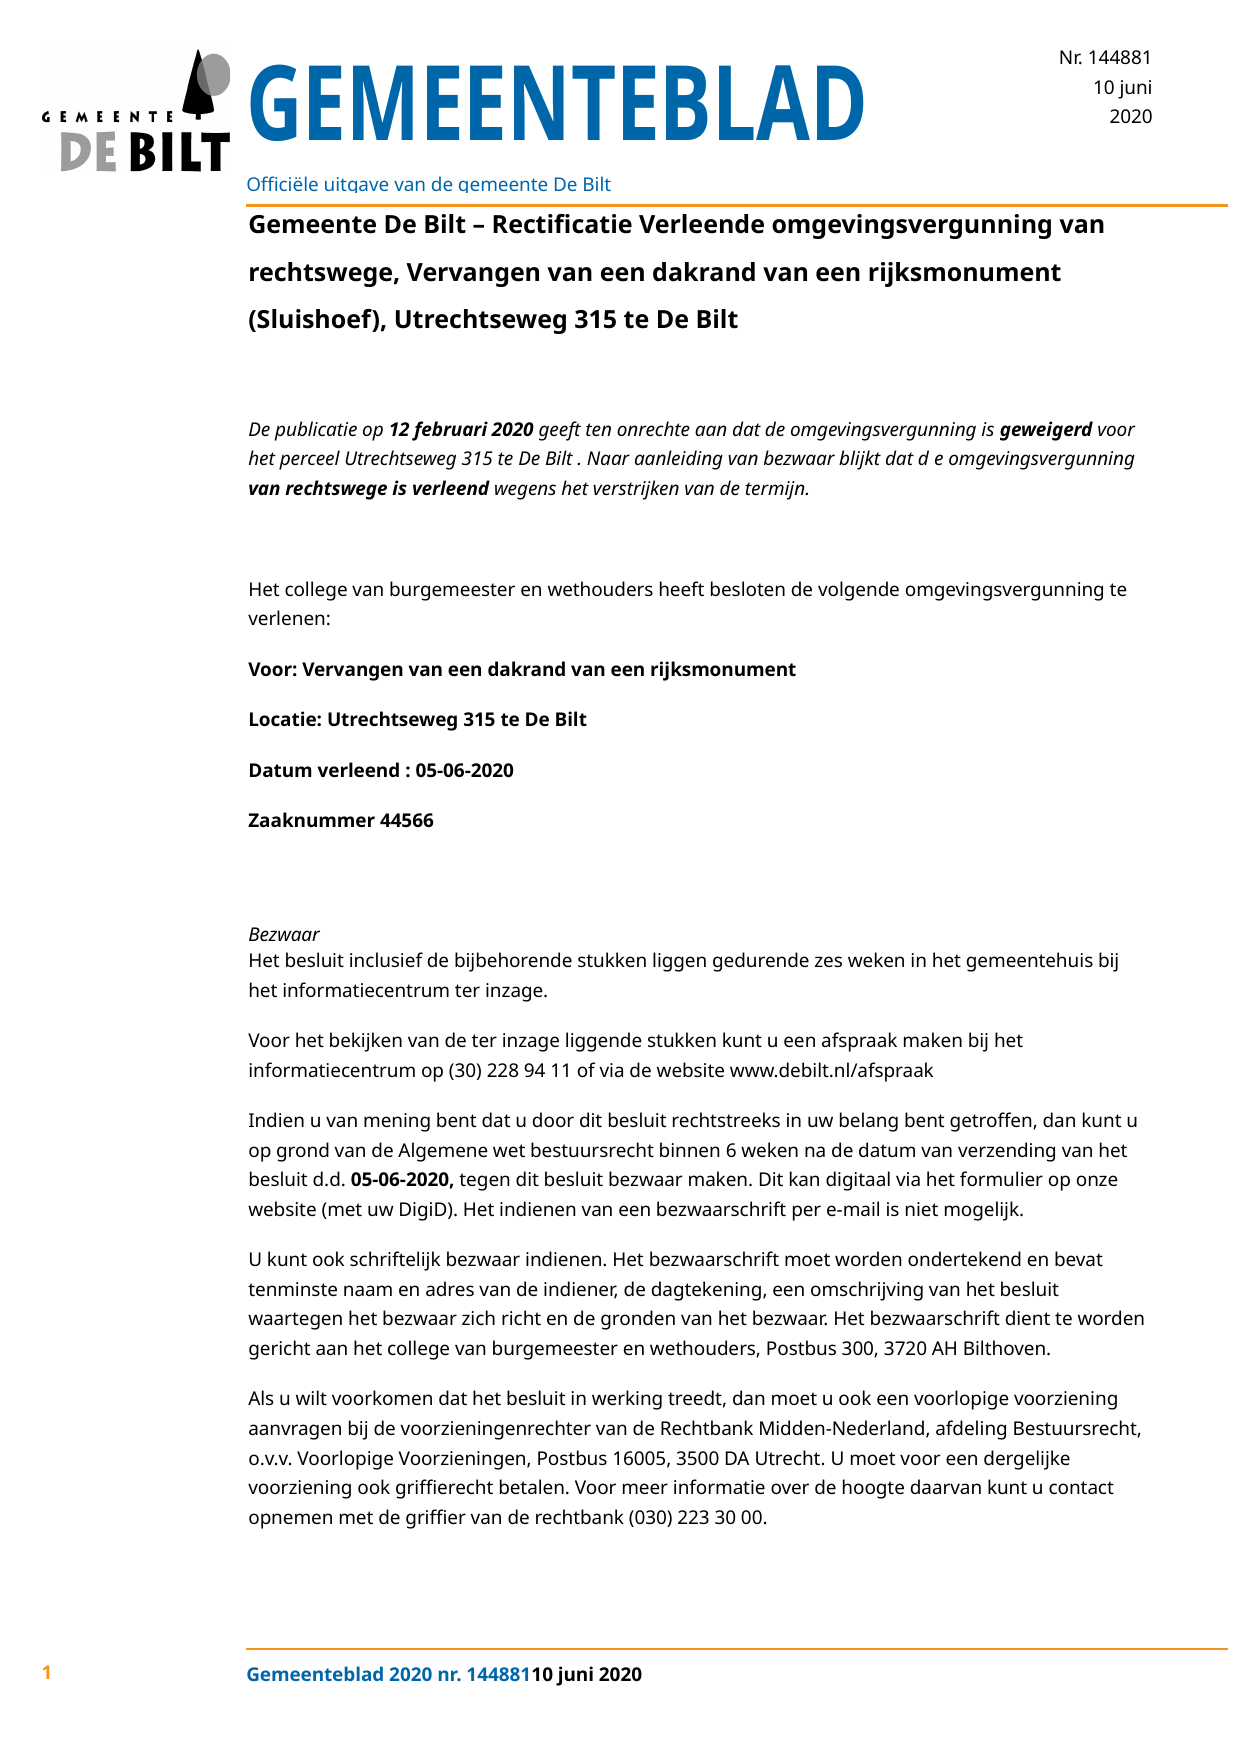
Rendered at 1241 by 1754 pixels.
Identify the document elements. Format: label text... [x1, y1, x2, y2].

picture [41, 47, 231, 172]
text Het besluit inclusief de bijbehorende stukken liggen gedurende zes weken in het gemeentehuis bij het informatiecentrum ter inzage. [248, 947, 1152, 1003]
text Datum verleend : 05-06-2020 [248, 757, 1152, 782]
text Locatie: Utrechtseweg 315 te De Bilt [248, 706, 1152, 732]
text Het college van burgemeester en wethouders heeft besloten de volgende omgevingsvergunning te verlenen: [248, 576, 1152, 631]
text Als u wilt voorkomen dat het besluit in werking treedt, dan moet u ook een voorlopige voorziening aanvragen bij de voorzieningenrechter van de Rechtbank Midden-Nederland, afdeling Bestuursrecht, o.v.v. Voorlopige Voorzieningen, Postbus 16005, 3500 DA Utrecht. U moet voor een dergelijke voorziening ook griffierecht betalen. Voor meer informatie over de hoogte daarvan kunt u contact opnemen met de griffier van de rechtbank (030) 223 30 00. [248, 1386, 1152, 1530]
text Indien u van mening bent dat u door dit besluit rechtstreeks in uw belang bent getroffen, dan kunt u op grond van de Algemene wet bestuursrecht binnen 6 weken na de datum van verzending van het besluit d.d. 05-06-2020, tegen dit besluit bezwaar maken. Dit kan digitaal via het formulier op onze website (met uw DigiD). Het indienen van een bezwaarschrift per e-mail is niet mogelijk. [248, 1107, 1152, 1222]
text Zaaknummer 44566 [248, 807, 1152, 833]
text Bezwaar [248, 922, 1152, 947]
text De publicatie op 12 februari 2020 geeft ten onrechte aan dat de omgevingsvergunning is geweigerd voor het perceel Utrechtseweg 315 te De Bilt . Naar aanleiding van bezwaar blijkt dat d e omgevingsvergunning van rechtswege is verleend wegens het verstrijken van de termijn. [248, 416, 1152, 501]
text Voor het bekijken van de ter inzage liggende stukken kunt u een afspraak maken bij het informatiecentrum op (30) 228 94 11 of via de website www.debilt.nl/afspraak [248, 1027, 1152, 1083]
text Voor: Vervangen van een dakrand van een rijksmonument [248, 656, 1152, 682]
text Gemeente De Bilt – Rectificatie Verleende omgevingsvergunning van rechtswege, Vervangen van een dakrand van een rijksmonument (Sluishoef), Utrechtseweg 315 te De Bilt [248, 207, 1152, 336]
text U kunt ook schriftelijk bezwaar indienen. Het bezwaarschrift moet worden ondertekend en bevat tenminste naam en adres van de indiener, de dagtekening, een omschrijving van het besluit waartegen het bezwaar zich richt en de gronden van het bezwaar. Het bezwaarschrift dient te worden gericht aan het college van burgemeester en wethouders, Postbus 300, 3720 AH Bilthoven. [248, 1246, 1152, 1361]
